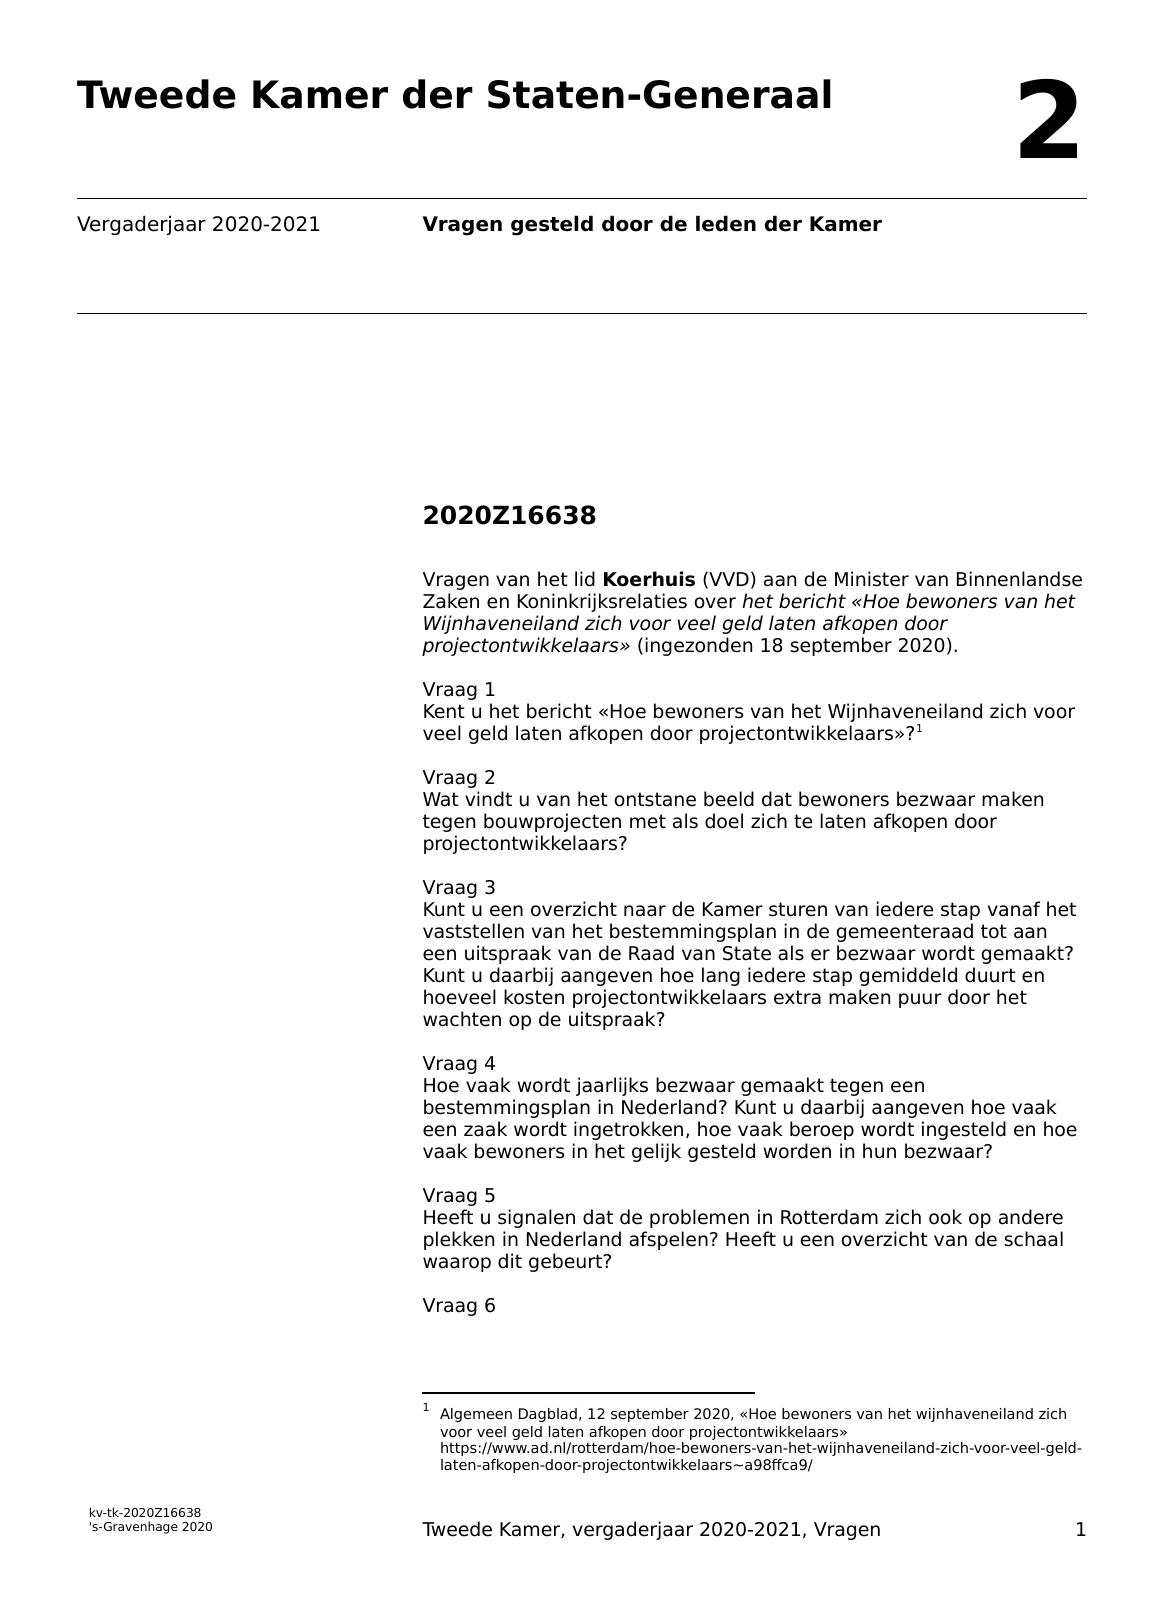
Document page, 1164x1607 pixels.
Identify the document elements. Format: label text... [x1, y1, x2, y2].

text Vragen van het lid Koerhuis (VVD) aan de Minister van Binnenlandse Zaken en Koninkrijksrelaties over het bericht «Hoe bewoners van het Wijnhaveneiland zich voor veel geld laten afkopen door projectontwikkelaars» (ingezonden 18 september 2020). [422, 569, 1087, 657]
text Vraag 4 [422, 1053, 1087, 1075]
text Heeft u signalen dat de problemen in Rotterdam zich ook op andere plekken in Nederland afspelen? Heeft u een overzicht van de schaal waarop dit gebeurt? [422, 1207, 1087, 1273]
text Kunt u een overzicht naar de Kamer sturen van iedere stap vanaf het vaststellen van het bestemmingsplan in de gemeenteraad tot aan een uitspraak van de Raad van State als er bezwaar wordt gemaakt? Kunt u daarbij aangeven hoe lang iedere stap gemiddeld duurt en hoeveel kosten projectontwikkelaars extra maken puur door het wachten op de uitspraak? [422, 899, 1087, 1031]
text Vraag 2 [422, 767, 1087, 789]
text 's-Gravenhage 2020 [88, 1520, 323, 1534]
text Vraag 5 [422, 1185, 1087, 1207]
table_header 2 [886, 59, 1087, 198]
text Vraag 3 [422, 877, 1087, 899]
text 2020Z16638 [422, 501, 1087, 531]
table_header Tweede Kamer der Staten-Generaal [77, 59, 886, 198]
text Hoe vaak wordt jaarlijks bezwaar gemaakt tegen een bestemmingsplan in Nederland? Kunt u daarbij aangeven hoe vaak een zaak wordt ingetrokken, hoe vaak beroep wordt ingesteld en hoe vaak bewoners in het gelijk gesteld worden in hun bezwaar? [422, 1075, 1087, 1163]
text Wat vindt u van het ontstane beeld dat bewoners bezwaar maken tegen bouwprojecten met als doel zich te laten afkopen door projectontwikkelaars? [422, 789, 1087, 855]
table_cell Vragen gesteld door de leden der Kamer [422, 199, 1087, 313]
text Algemeen Dagblad, 12 september 2020, «Hoe bewoners van het wijnhaveneiland zich voor veel geld laten afkopen door projectontwikkelaars» https://www.ad.nl/rotterdam/hoe-bewoners-van-het-wijnhaveneiland-zich-voor-veel-geld-laten-afkopen-door-projectontwikkelaars~a98ffca9/ [422, 1402, 1087, 1474]
table_cell Vergaderjaar 2020-2021 [77, 199, 422, 313]
text kv-tk-2020Z16638 [88, 1506, 323, 1520]
text Vraag 1 [422, 679, 1087, 701]
text Kent u het bericht «Hoe bewoners van het Wijnhaveneiland zich voor veel geld laten afkopen door projectontwikkelaars»? [422, 701, 1087, 745]
text Vraag 6 [422, 1295, 1087, 1317]
